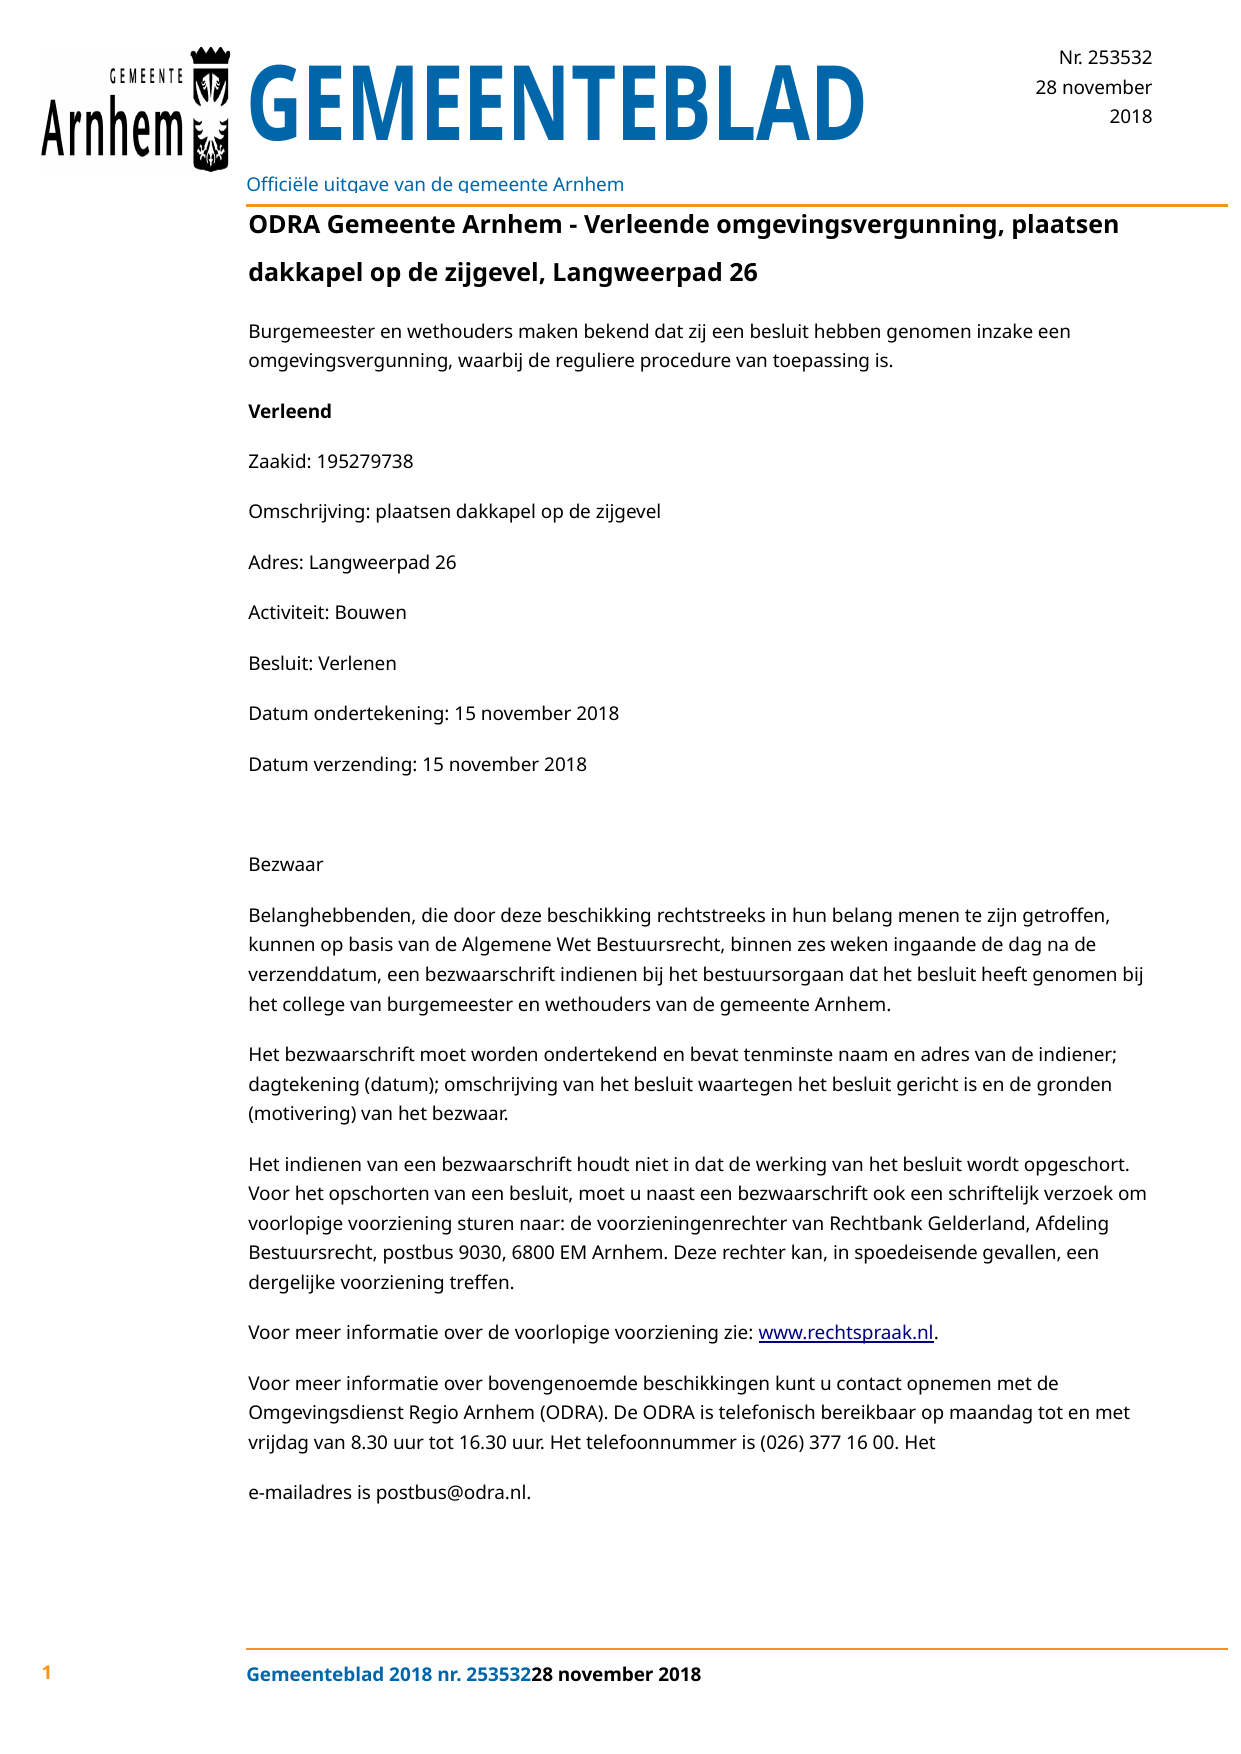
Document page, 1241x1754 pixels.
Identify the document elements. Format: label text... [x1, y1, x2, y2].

text Datum verzending: 15 november 2018 [248, 751, 1152, 777]
text Activiteit: Bouwen [248, 599, 1152, 625]
text Zaakid: 195279738 [248, 448, 1152, 474]
text Verleend [248, 398, 1152, 424]
text Het indienen van een bezwaarschrift houdt niet in dat de werking van het besluit wordt opgeschort. Voor het opschorten van een besluit, moet u naast een bezwaarschrift ook een schriftelijk verzoek om voorlopige voorziening sturen naar: de voorzieningenrechter van Rechtbank Gelderland, Afdeling Bestuursrecht, postbus 9030, 6800 EM Arnhem. Deze rechter kan, in spoedeisende gevallen, een dergelijke voorziening treffen. [248, 1151, 1152, 1295]
text Bezwaar [248, 852, 1152, 877]
text e-mailadres is postbus@odra.nl. [248, 1479, 1152, 1505]
text ODRA Gemeente Arnhem - Verleende omgevingsvergunning, plaatsen dakkapel op de zijgevel, Langweerpad 26 [248, 207, 1152, 288]
text Voor meer informatie over bovengenoemde beschikkingen kunt u contact opnemen met de Omgevingsdienst Regio Arnhem (ODRA). De ODRA is telefonisch bereikbaar op maandag tot en met vrijdag van 8.30 uur tot 16.30 uur. Het telefoonnummer is (026) 377 16 00. Het [248, 1370, 1152, 1455]
text Adres: Langweerpad 26 [248, 549, 1152, 575]
picture [41, 47, 231, 172]
text Burgemeester en wethouders maken bekend dat zij een besluit hebben genomen inzake een omgevingsvergunning, waarbij de reguliere procedure van toepassing is. [248, 318, 1152, 373]
text Voor meer informatie over de voorlopige voorziening zie: www.rechtspraak.nl. [248, 1319, 1152, 1345]
text Besluit: Verlenen [248, 650, 1152, 676]
text Belanghebbenden, die door deze beschikking rechtstreeks in hun belang menen te zijn getroffen, kunnen op basis van de Algemene Wet Bestuursrecht, binnen zes weken ingaande de dag na de verzenddatum, een bezwaarschrift indienen bij het bestuursorgaan dat het besluit heeft genomen bij het college van burgemeester en wethouders van de gemeente Arnhem. [248, 902, 1152, 1017]
text Het bezwaarschrift moet worden ondertekend en bevat tenminste naam en adres van de indiener; dagtekening (datum); omschrijving van het besluit waartegen het besluit gericht is en de gronden (motivering) van het bezwaar. [248, 1041, 1152, 1126]
text Datum ondertekening: 15 november 2018 [248, 700, 1152, 726]
text Omschrijving: plaatsen dakkapel op de zijgevel [248, 499, 1152, 524]
